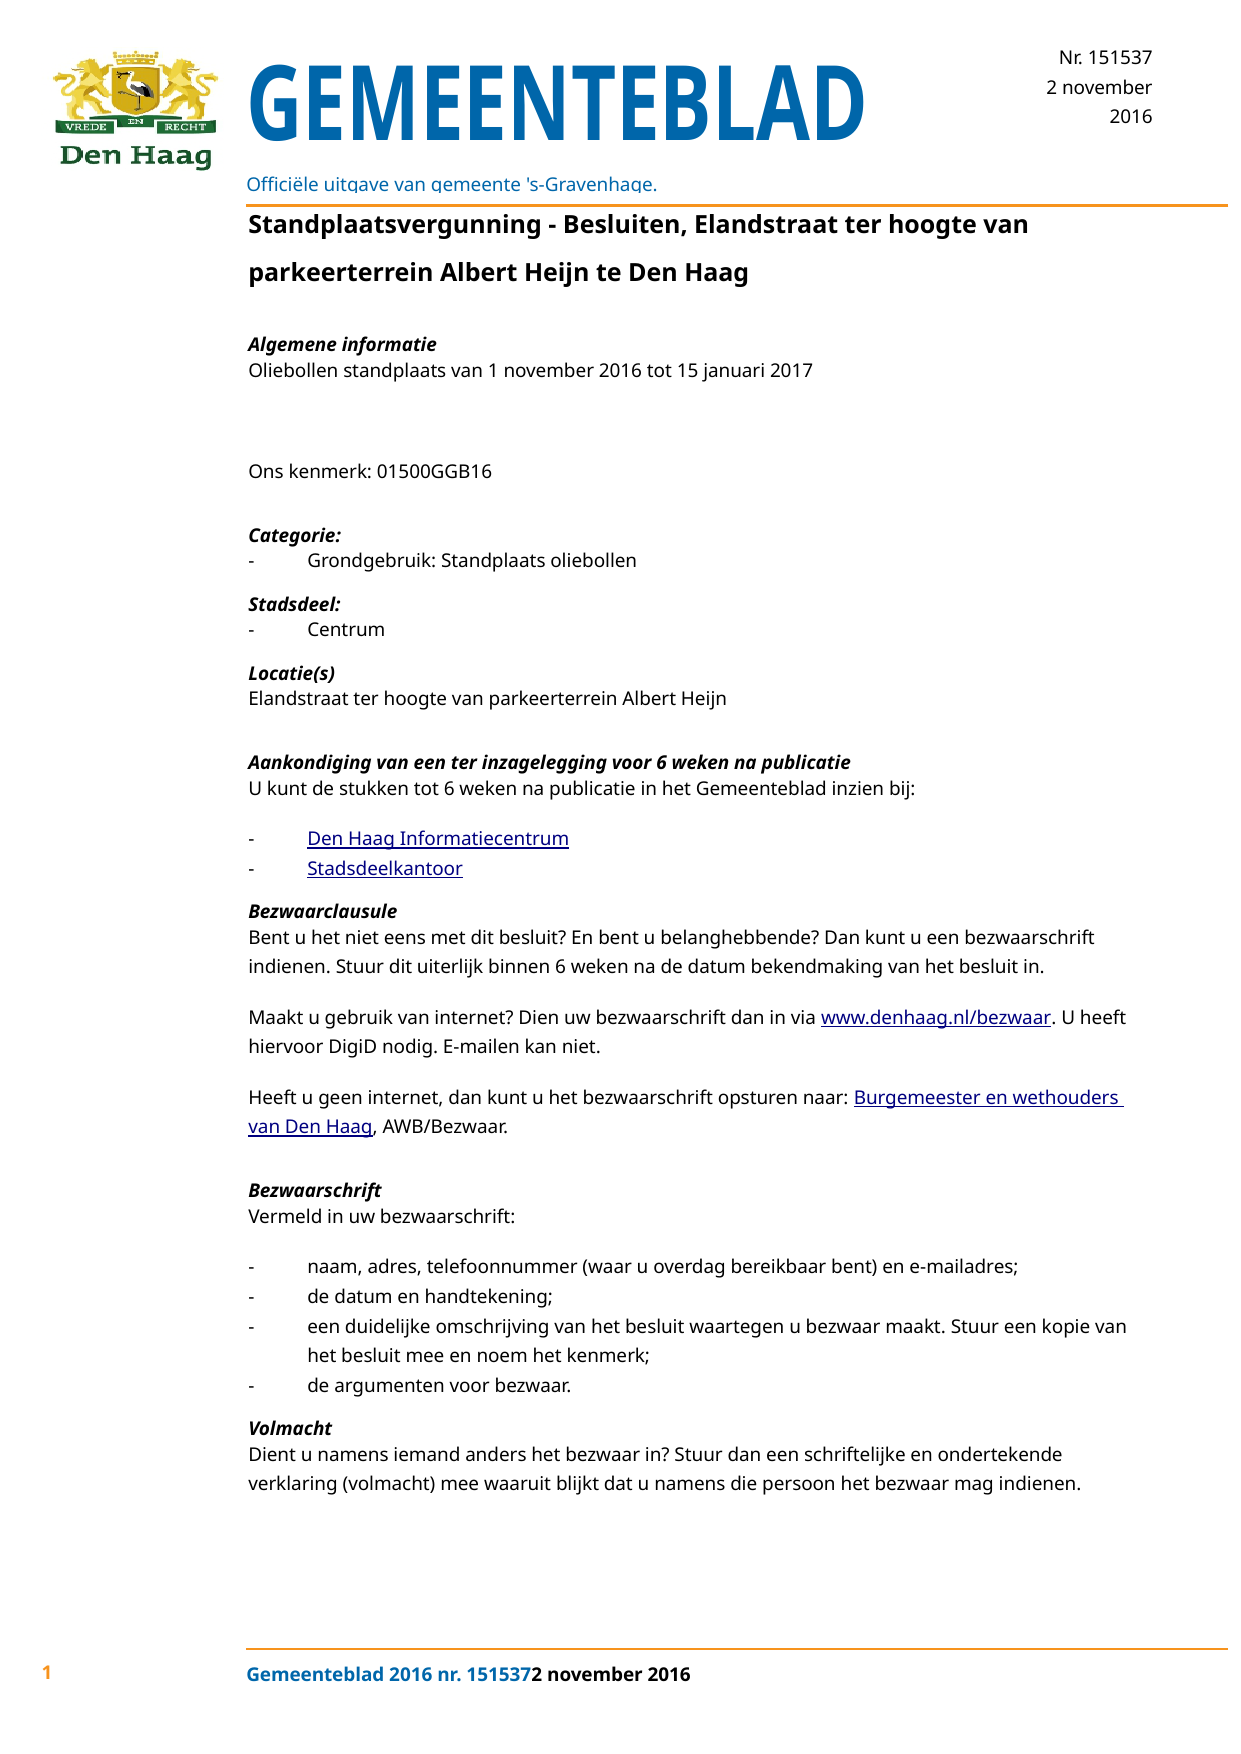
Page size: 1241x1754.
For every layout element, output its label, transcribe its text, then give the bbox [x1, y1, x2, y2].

text Elandstraat ter hoogte van parkeerterrein Albert Heijn [248, 685, 1152, 711]
text Dient u namens iemand anders het bezwaar in? Stuur dan een schriftelijke en ondertekende verklaring (volmacht) mee waaruit blijkt dat u namens die persoon het bezwaar mag indienen. [248, 1441, 1152, 1496]
list Centrum [248, 617, 1152, 642]
list Den Haag Informatiecentrum [248, 826, 1152, 851]
list de datum en handtekening; [248, 1283, 1152, 1309]
text Maakt u gebruik van internet? Dien uw bezwaarschrift dan in via www.denhaag.nl/bezwaar. U heeft hiervoor DigiD nodig. E-mailen kan niet. [248, 1004, 1152, 1059]
list Grondgebruik: Standplaats oliebollen [248, 548, 1152, 573]
text Algemene informatie [248, 331, 1152, 357]
list Stadsdeelkantoor [248, 855, 1152, 881]
text Locatie(s) [248, 660, 1152, 685]
text Aankondiging van een ter inzagelegging voor 6 weken na publicatie [248, 749, 1152, 775]
text U kunt de stukken tot 6 weken na publicatie in het Gemeenteblad inzien bij: [248, 775, 1152, 801]
text Bent u het niet eens met dit besluit? En bent u belanghebbende? Dan kunt u een bezwaarschrift indienen. Stuur dit uiterlijk binnen 6 weken na de datum bekendmaking van het besluit in. [248, 924, 1152, 979]
text Heeft u geen internet, dan kunt u het bezwaarschrift opsturen naar: Burgemeester en wethouders van Den Haag, AWB/Bezwaar. [248, 1084, 1152, 1139]
text Vermeld in uw bezwaarschrift: [248, 1203, 1152, 1229]
text Bezwaarschrift [248, 1177, 1152, 1203]
picture [41, 47, 231, 172]
text Standplaatsvergunning - Besluiten, Elandstraat ter hoogte van parkeerterrein Albert Heijn te Den Haag [248, 207, 1152, 288]
list de argumenten voor bezwaar. [248, 1372, 1152, 1398]
text Volmacht [248, 1415, 1152, 1441]
text Bezwaarclausule [248, 898, 1152, 924]
text Categorie: [248, 522, 1152, 548]
text Ons kenmerk: 01500GGB16 [248, 458, 1152, 484]
list naam, adres, telefoonnummer (waar u overdag bereikbaar bent) en e-mailadres; [248, 1254, 1152, 1279]
text Stadsdeel: [248, 591, 1152, 617]
list een duidelijke omschrijving van het besluit waartegen u bezwaar maakt. Stuur een kopie van het besluit mee en noem het kenmerk; [248, 1313, 1152, 1368]
text Oliebollen standplaats van 1 november 2016 tot 15 januari 2017 [248, 357, 1152, 383]
